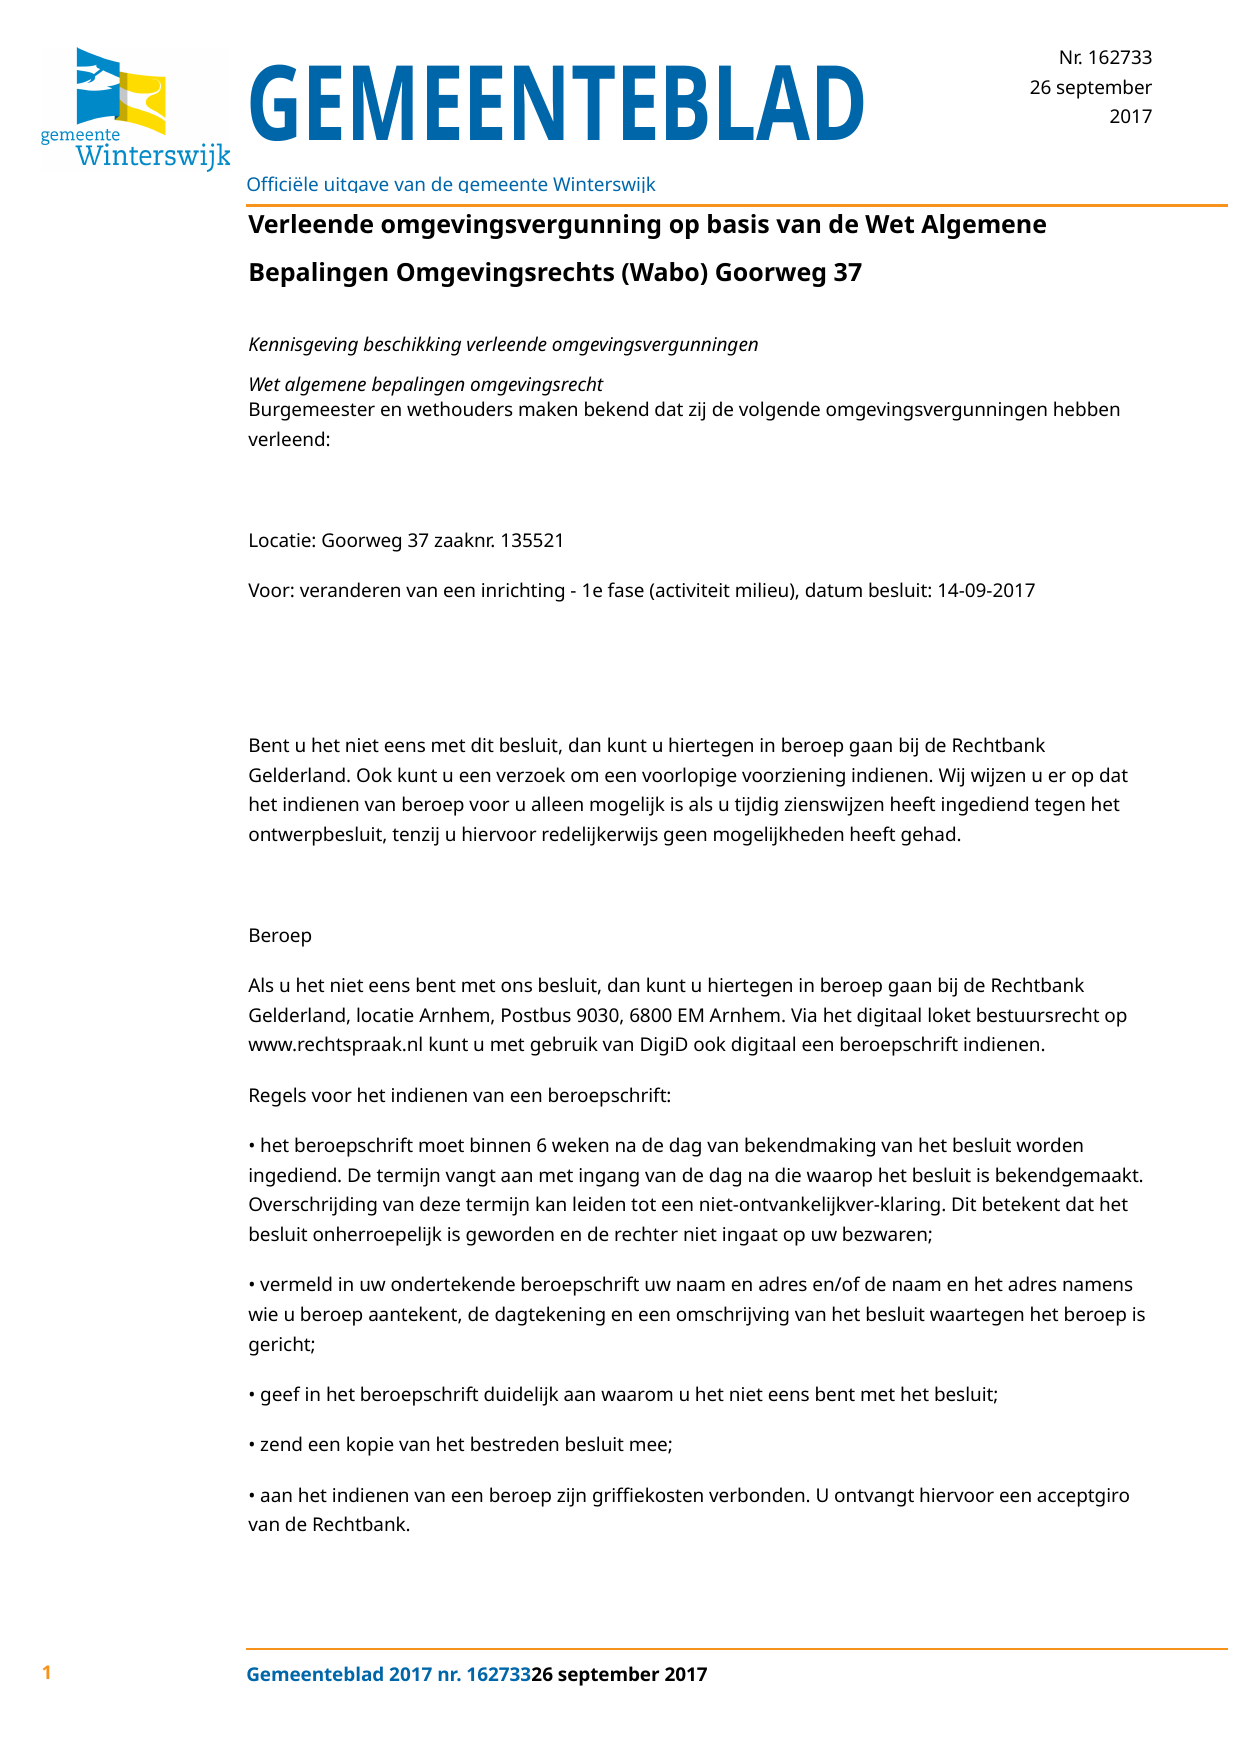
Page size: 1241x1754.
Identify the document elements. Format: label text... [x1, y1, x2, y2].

text • aan het indienen van een beroep zijn griffiekosten verbonden. U ontvangt hiervoor een acceptgiro van de Rechtbank. [248, 1482, 1152, 1537]
text Wet algemene bepalingen omgevingsrecht [248, 371, 1152, 396]
text Burgemeester en wethouders maken bekend dat zij de volgende omgevingsvergunningen hebben verleend: [248, 396, 1152, 452]
text Beroep [248, 922, 1152, 948]
text Verleende omgevingsvergunning op basis van de Wet Algemene Bepalingen Omgevingsrechts (Wabo) Goorweg 37 [248, 207, 1152, 288]
text Als u het niet eens bent met ons besluit, dan kunt u hiertegen in beroep gaan bij de Rechtbank Gelderland, locatie Arnhem, Postbus 9030, 6800 EM Arnhem. Via het digitaal loket bestuursrecht op www.rechtspraak.nl kunt u met gebruik van DigiD ook digitaal een beroepschrift indienen. [248, 972, 1152, 1057]
text Regels voor het indienen van een beroepschrift: [248, 1082, 1152, 1108]
text • het beroepschrift moet binnen 6 weken na de dag van bekendmaking van het besluit worden ingediend. De termijn vangt aan met ingang van de dag na die waarop het besluit is bekendgemaakt. Overschrijding van deze termijn kan leiden tot een niet-ontvankelijkver-klaring. Dit betekent dat het besluit onherroepelijk is geworden en de rechter niet ingaat op uw bezwaren; [248, 1132, 1152, 1247]
picture [41, 47, 231, 172]
text • zend een kopie van het bestreden besluit mee; [248, 1432, 1152, 1457]
text Locatie: Goorweg 37 zaaknr. 135521 [248, 527, 1152, 553]
text Voor: veranderen van een inrichting - 1e fase (activiteit milieu), datum besluit: 14-09-2017 [248, 577, 1152, 603]
text Kennisgeving beschikking verleende omgevingsvergunningen [248, 331, 1152, 357]
text • geef in het beroepschrift duidelijk aan waarom u het niet eens bent met het besluit; [248, 1381, 1152, 1407]
text Bent u het niet eens met dit besluit, dan kunt u hiertegen in beroep gaan bij de Rechtbank Gelderland. Ook kunt u een verzoek om een voorlopige voorziening indienen. Wij wijzen u er op dat het indienen van beroep voor u alleen mogelijk is als u tijdig zienswijzen heeft ingediend tegen het ontwerpbesluit, tenzij u hiervoor redelijkerwijs geen mogelijkheden heeft gehad. [248, 732, 1152, 847]
text • vermeld in uw ondertekende beroepschrift uw naam en adres en/of de naam en het adres namens wie u beroep aantekent, de dagtekening en een omschrijving van het besluit waartegen het beroep is gericht; [248, 1272, 1152, 1357]
picture [225, 153, 231, 162]
